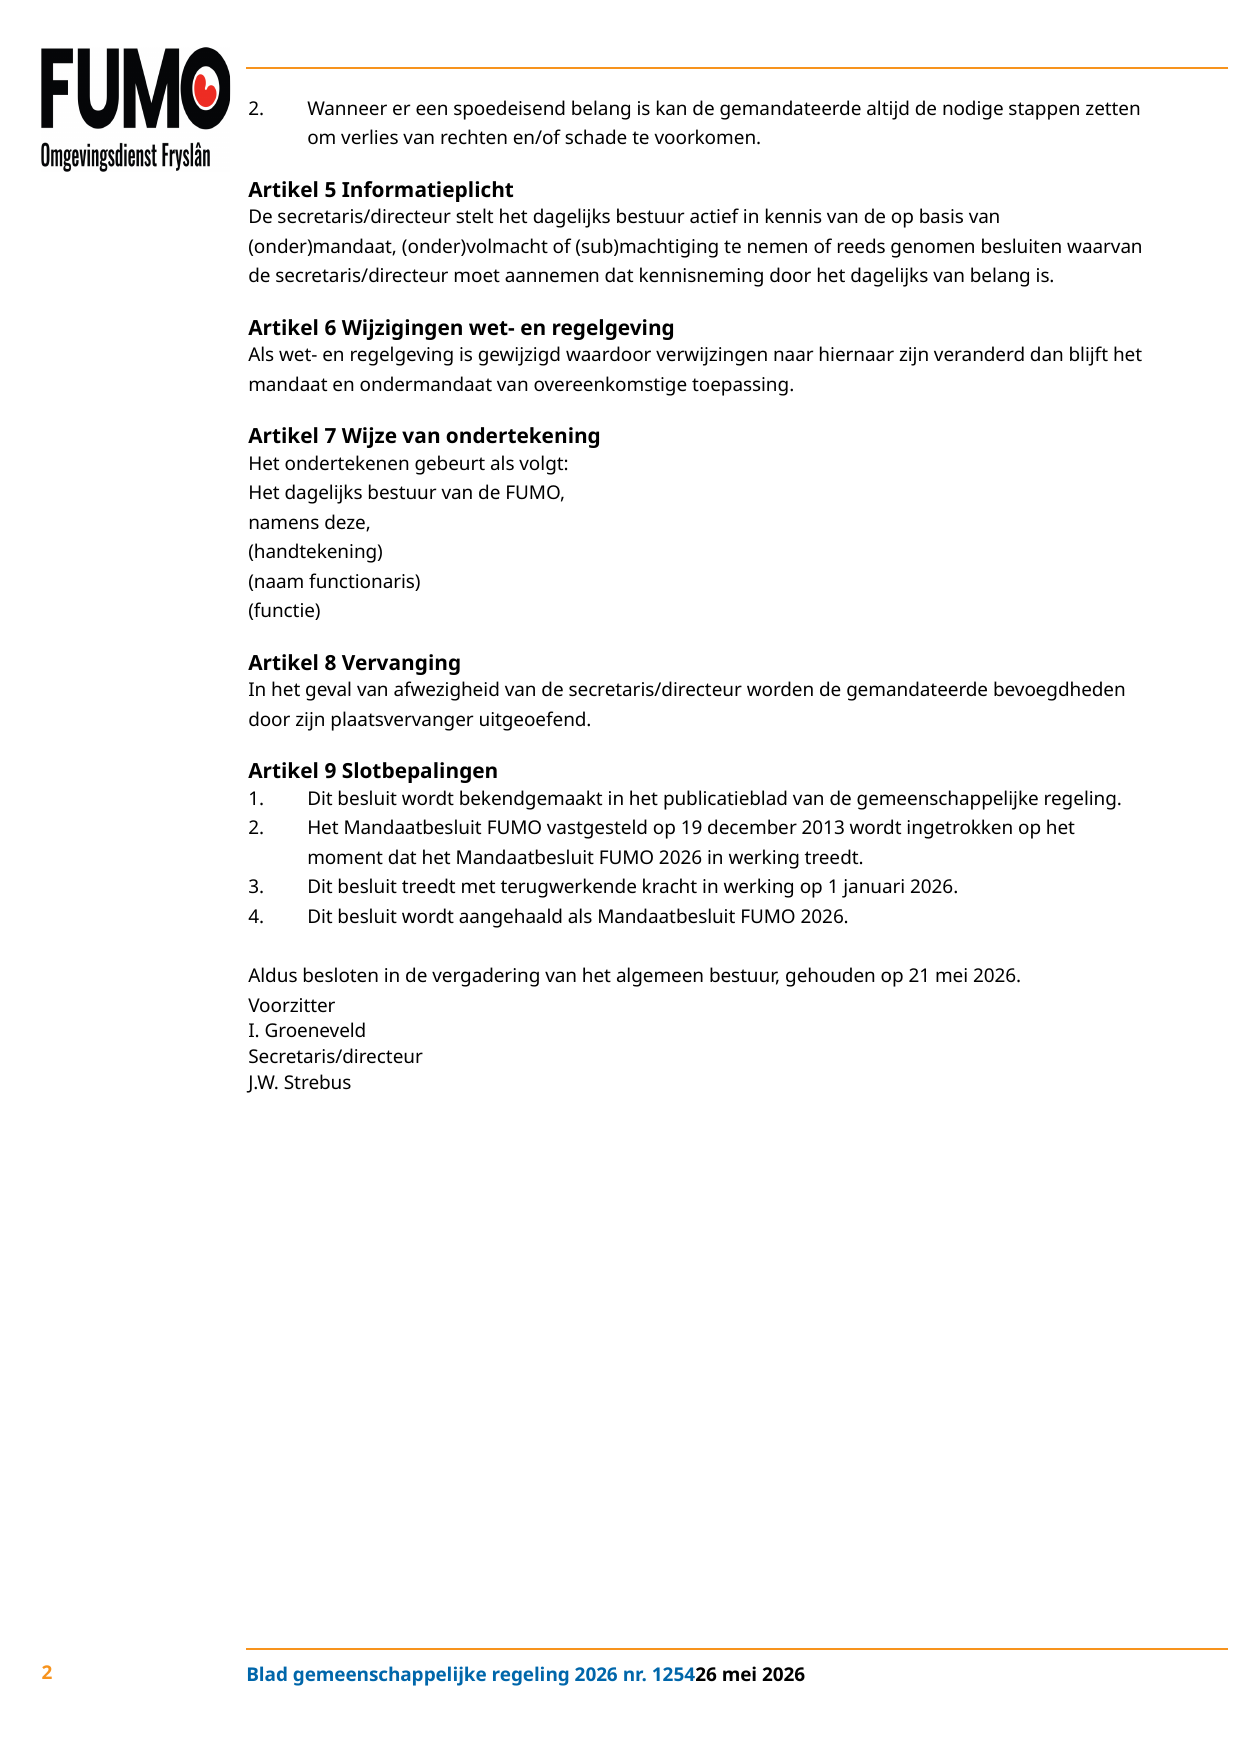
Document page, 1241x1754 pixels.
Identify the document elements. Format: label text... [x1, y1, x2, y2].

text Artikel 5 Informatieplicht [248, 175, 1152, 203]
text Artikel 6 Wijzigingen wet- en regelgeving [248, 313, 1152, 341]
text (functie) [248, 598, 1152, 623]
text Artikel 7 Wijze van ondertekening [248, 421, 1152, 450]
text Het dagelijks bestuur van de FUMO, [248, 479, 1152, 505]
text I. Groeneveld [248, 1018, 1152, 1043]
list Het Mandaatbesluit FUMO vastgesteld op 19 december 2013 wordt ingetrokken op het moment dat het Mandaatbesluit FUMO 2026 in werking treedt. [248, 814, 1152, 870]
text De secretaris/directeur stelt het dagelijks bestuur actief in kennis van de op basis van (onder)mandaat, (onder)volmacht of (sub)machtiging te nemen of reeds genomen besluiten waarvan de secretaris/directeur moet aannemen dat kennisneming door het dagelijks van belang is. [248, 203, 1152, 288]
text Als wet- en regelgeving is gewijzigd waardoor verwijzingen naar hiernaar zijn veranderd dan blijft het mandaat en ondermandaat van overeenkomstige toepassing. [248, 341, 1152, 397]
text Artikel 9 Slotbepalingen [248, 756, 1152, 785]
list Dit besluit wordt aangehaald als Mandaatbesluit FUMO 2026. [248, 903, 1152, 929]
text (handtekening) [248, 538, 1152, 564]
list Dit besluit treedt met terugwerkende kracht in werking op 1 januari 2026. [248, 874, 1152, 899]
text Artikel 8 Vervanging [248, 648, 1152, 676]
list Dit besluit wordt bekendgemaakt in het publicatieblad van de gemeenschappelijke regeling. [248, 785, 1152, 811]
text Het ondertekenen gebeurt als volgt: [248, 450, 1152, 475]
text In het geval van afwezigheid van de secretaris/directeur worden de gemandateerde bevoegdheden door zijn plaatsvervanger uitgeoefend. [248, 676, 1152, 732]
text Aldus besloten in de vergadering van het algemeen bestuur, gehouden op 21 mei 2026. [248, 962, 1152, 988]
text Voorzitter [248, 992, 1152, 1018]
text Secretaris/directeur [248, 1043, 1152, 1069]
text namens deze, [248, 509, 1152, 534]
picture [41, 47, 231, 172]
text J.W. Strebus [248, 1069, 1152, 1095]
list Wanneer er een spoedeisend belang is kan de gemandateerde altijd de nodige stappen zetten om verlies van rechten en/of schade te voorkomen. [248, 95, 1152, 150]
text (naam functionaris) [248, 568, 1152, 594]
